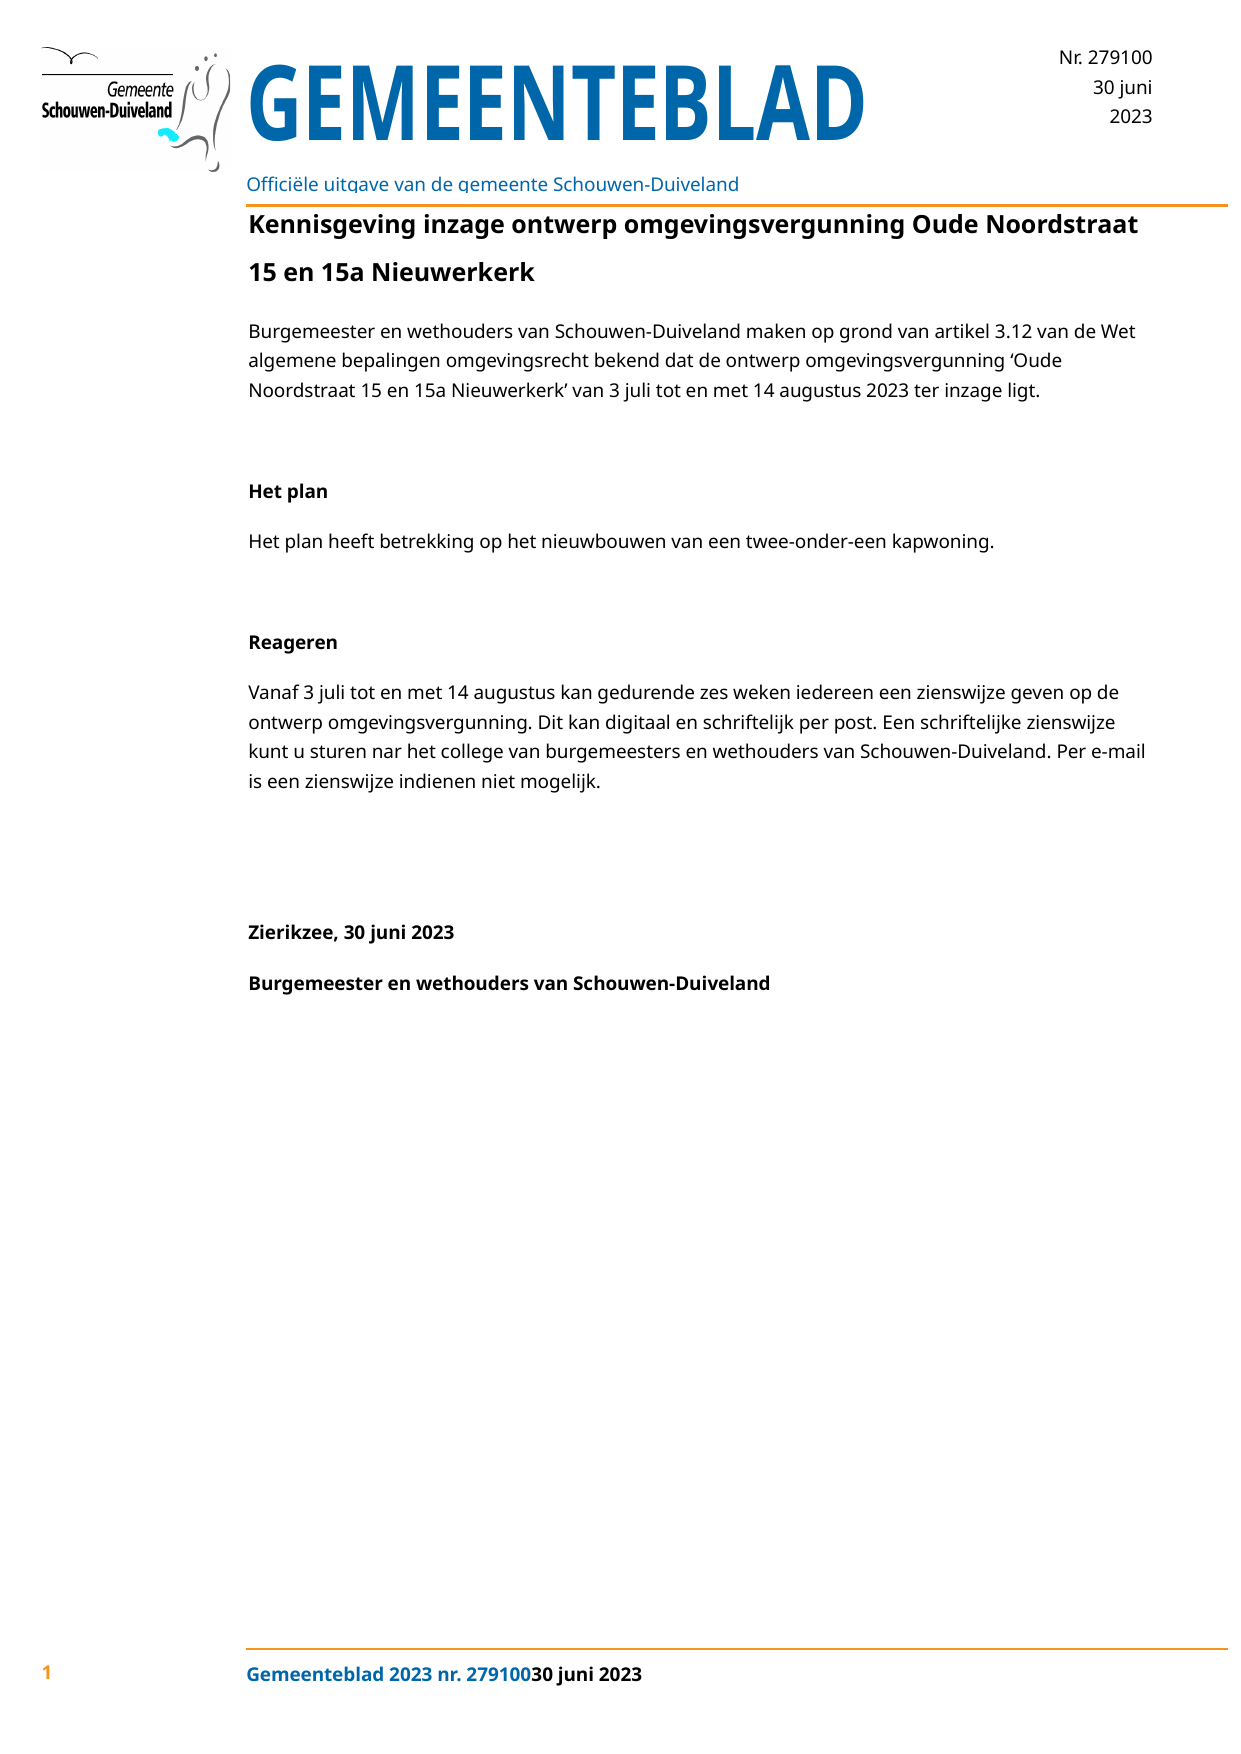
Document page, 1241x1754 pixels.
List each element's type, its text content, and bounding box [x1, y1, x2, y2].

text Het plan [248, 478, 1152, 504]
text Zierikzee, 30 juni 2023 [248, 919, 1152, 945]
text Het plan heeft betrekking op het nieuwbouwen van een twee-onder-een kapwoning. [248, 528, 1152, 554]
text Reageren [248, 629, 1152, 655]
picture [41, 47, 231, 172]
text Kennisgeving inzage ontwerp omgevingsvergunning Oude Noordstraat 15 en 15a Nieuwerkerk [248, 207, 1152, 288]
text Burgemeester en wethouders van Schouwen-Duiveland [248, 970, 1152, 996]
text Burgemeester en wethouders van Schouwen-Duiveland maken op grond van artikel 3.12 van de Wet algemene bepalingen omgevingsrecht bekend dat de ontwerp omgevingsvergunning ‘Oude Noordstraat 15 en 15a Nieuwerkerk’ van 3 juli tot en met 14 augustus 2023 ter inzage ligt. [248, 318, 1152, 403]
text Vanaf 3 juli tot en met 14 augustus kan gedurende zes weken iedereen een zienswijze geven op de ontwerp omgevingsvergunning. Dit kan digitaal en schriftelijk per post. Een schriftelijke zienswijze kunt u sturen nar het college van burgemeesters en wethouders van Schouwen-Duiveland. Per e-mail is een zienswijze indienen niet mogelijk. [248, 679, 1152, 794]
